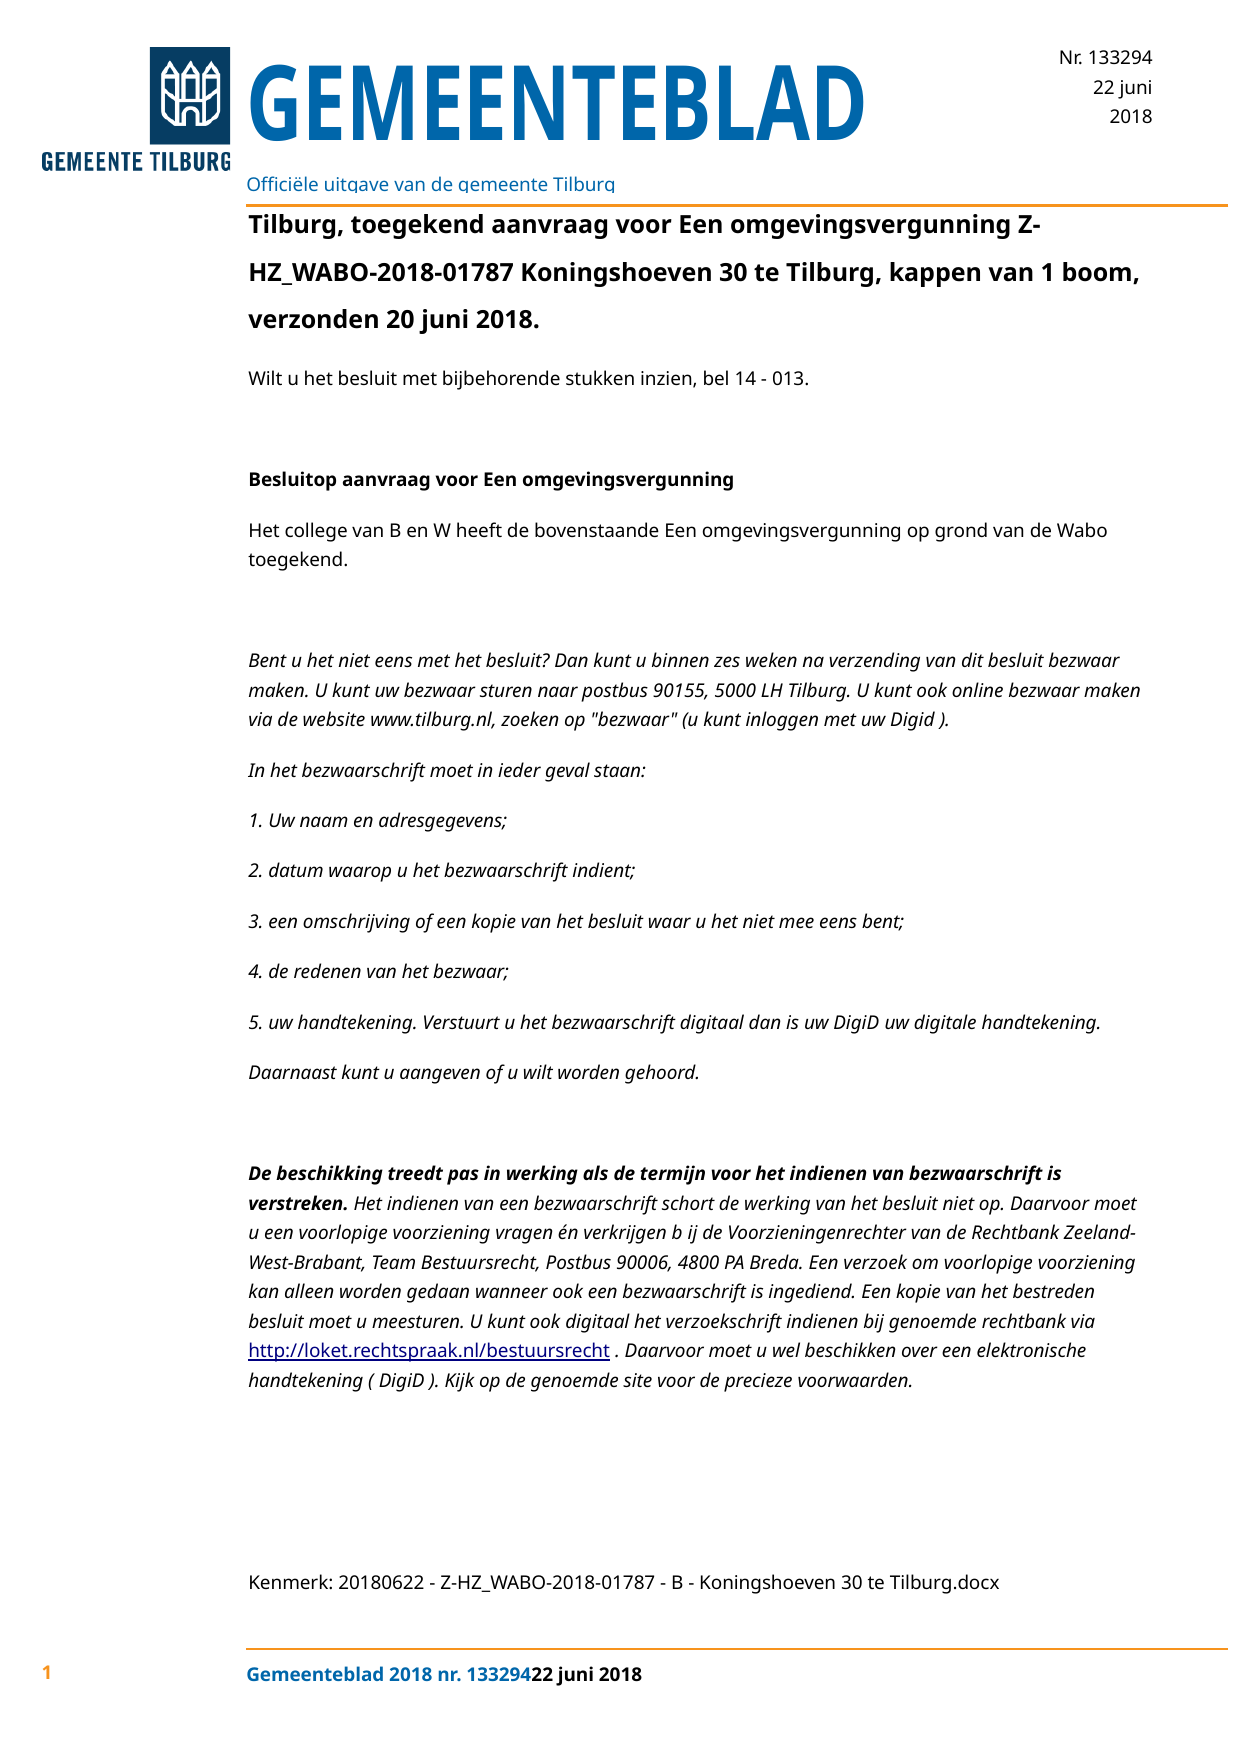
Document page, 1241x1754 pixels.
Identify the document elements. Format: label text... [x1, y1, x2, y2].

text 2. datum waarop u het bezwaarschrift indient; [248, 858, 1152, 883]
text In het bezwaarschrift moet in ieder geval staan: [248, 757, 1152, 782]
text Daarnaast kunt u aangeven of u wilt worden gehoord. [248, 1059, 1152, 1085]
text 3. een omschrijving of een kopie van het besluit waar u het niet mee eens bent; [248, 908, 1152, 934]
picture [41, 47, 231, 172]
text 4. de redenen van het bezwaar; [248, 958, 1152, 984]
text Bent u het niet eens met het besluit? Dan kunt u binnen zes weken na verzending van dit besluit bezwaar maken. U kunt uw bezwaar sturen naar postbus 90155, 5000 LH Tilburg. U kunt ook online bezwaar maken via de website www.tilburg.nl, zoeken op "bezwaar" (u kunt inloggen met uw Digid ). [248, 647, 1152, 732]
text Kenmerk: 20180622 - Z-HZ_WABO-2018-01787 - B - Koningshoeven 30 te Tilburg.docx [248, 1569, 1152, 1594]
text Besluitop aanvraag voor Een omgevingsvergunning [248, 466, 1152, 492]
text Wilt u het besluit met bijbehorende stukken inzien, bel 14 - 013. [248, 366, 1152, 391]
text Het college van B en W heeft de bovenstaande Een omgevingsvergunning op grond van de Wabo toegekend. [248, 517, 1152, 572]
text 1. Uw naam en adresgegevens; [248, 807, 1152, 833]
text 5. uw handtekening. Verstuurt u het bezwaarschrift digitaal dan is uw DigiD uw digitale handtekening. [248, 1009, 1152, 1034]
text De beschikking treedt pas in werking als de termijn voor het indienen van bezwaarschrift is verstreken. Het indienen van een bezwaarschrift schort de werking van het besluit niet op. Daarvoor moet u een voorlopige voorziening vragen én verkrijgen b ij de Voorzieningenrechter van de Rechtbank Zeeland-West-Brabant, Team Bestuursrecht, Postbus 90006, 4800 PA Breda. Een verzoek om voorlopige voorziening kan alleen worden gedaan wanneer ook een bezwaarschrift is ingediend. Een kopie van het bestreden besluit moet u meesturen. U kunt ook digitaal het verzoekschrift indienen bij genoemde rechtbank via http://loket.rechtspraak.nl/bestuursrecht . Daarvoor moet u wel beschikken over een elektronische handtekening ( DigiD ). Kijk op de genoemde site voor de precieze voorwaarden. [248, 1160, 1152, 1393]
text Tilburg, toegekend aanvraag voor Een omgevingsvergunning Z-HZ_WABO-2018-01787 Koningshoeven 30 te Tilburg, kappen van 1 boom, verzonden 20 juni 2018. [248, 207, 1152, 336]
